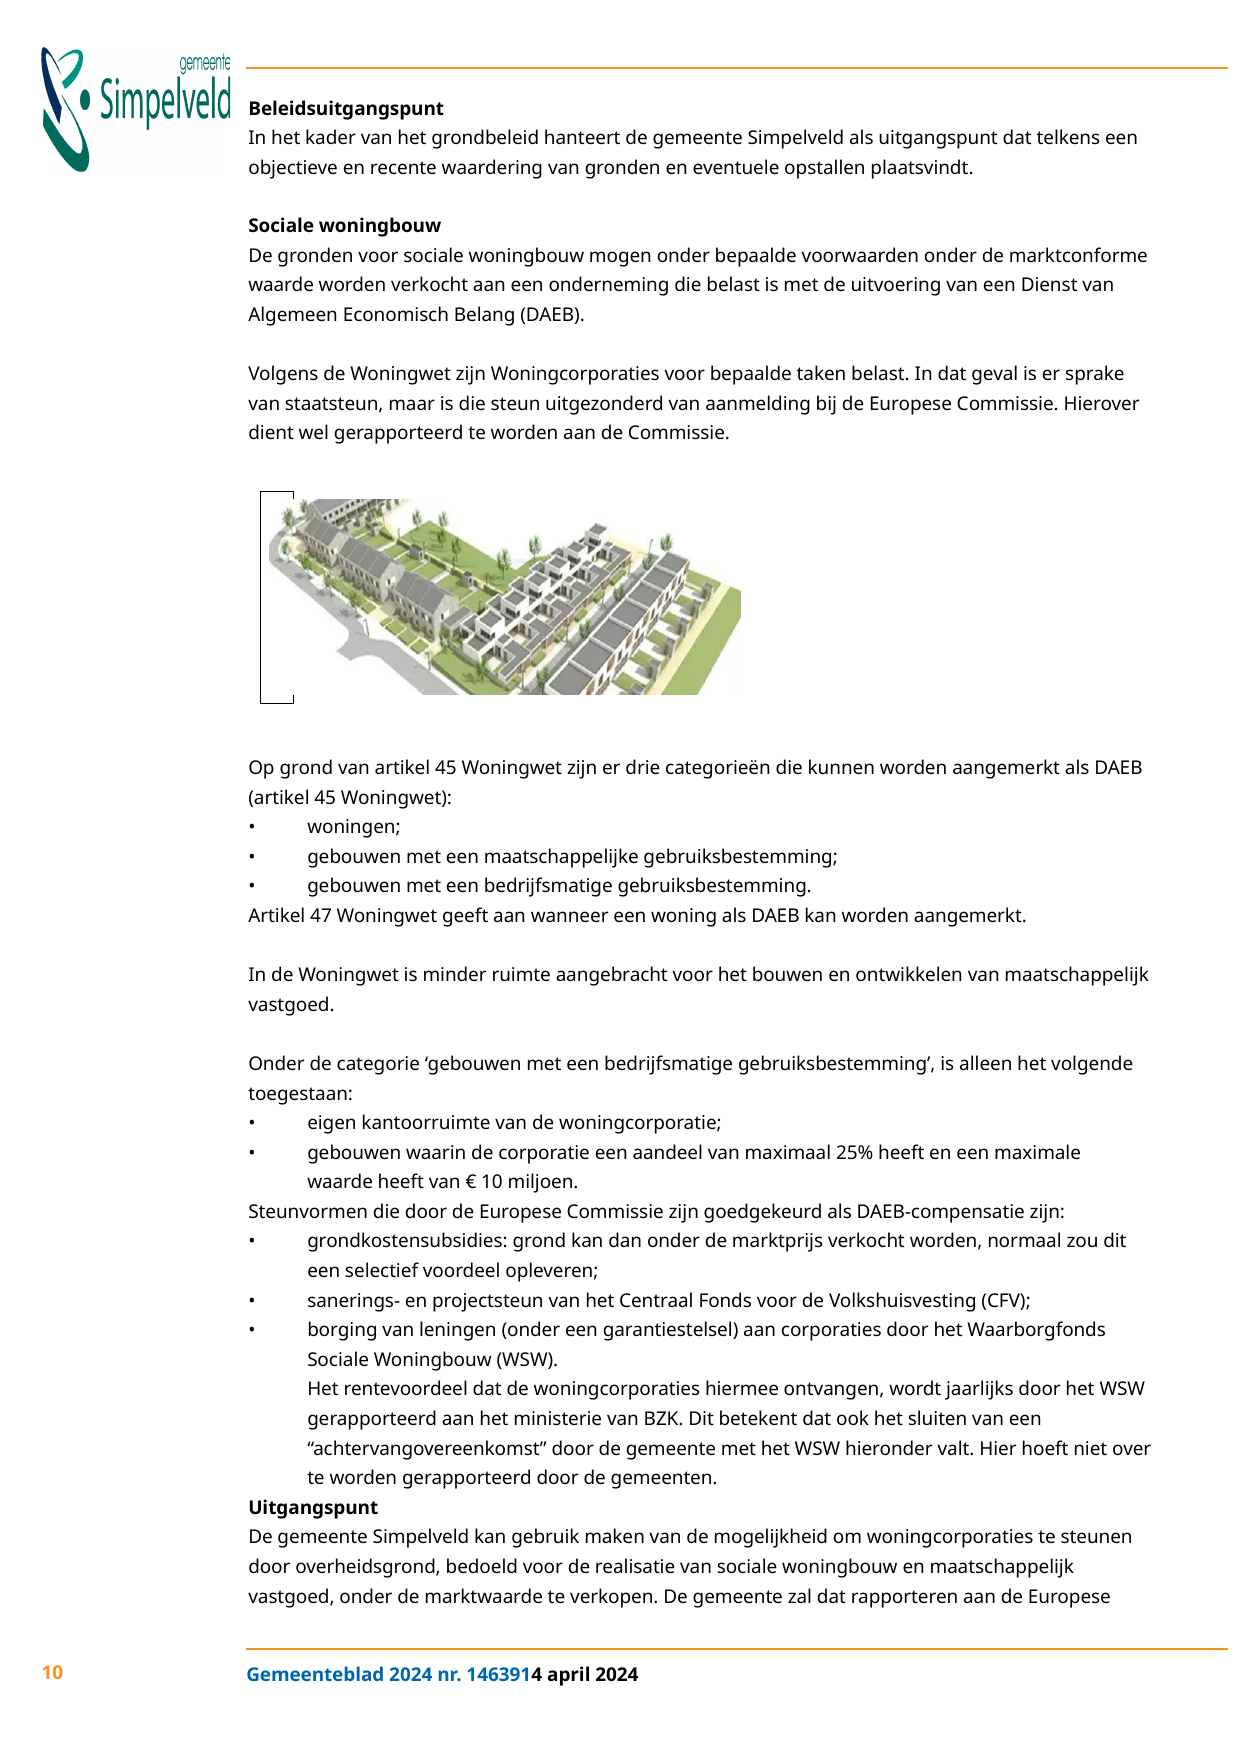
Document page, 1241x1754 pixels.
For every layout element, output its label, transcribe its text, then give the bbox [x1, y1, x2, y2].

text Op grond van artikel 45 Woningwet zijn er drie categorieën die kunnen worden aangemerkt als DAEB (artikel 45 Woningwet): [248, 754, 1152, 810]
list grondkostensubsidies: grond kan dan onder de marktprijs verkocht worden, normaal zou dit een selectief voordeel opleveren; [248, 1228, 1152, 1283]
table_header Beleidsuitgangspunt In het kader van het grondbeleid hanteert de gemeente Simpelveld als uitgangspunt dat telkens een objectieve en recente waardering van gronden en eventuele opstallen plaatsvindt. [248, 95, 1152, 180]
text Sociale woningbouw [248, 212, 1152, 238]
list gebouwen waarin de corporatie een aandeel van maximaal 25% heeft en een maximale waarde heeft van € 10 miljoen. [248, 1139, 1152, 1194]
list eigen kantoorruimte van de woningcorporatie; [248, 1109, 1152, 1135]
picture [268, 499, 742, 695]
list woningen; [248, 813, 1152, 839]
text Steunvormen die door de Europese Commissie zijn goedgekeurd als DAEB-compensatie zijn: [248, 1198, 1152, 1224]
text Volgens de Woningwet zijn Woningcorporaties voor bepaalde taken belast. In dat geval is er sprake van staatsteun, maar is die steun uitgezonderd van aanmelding bij de Europese Commissie. Hierover dient wel gerapporteerd te worden aan de Commissie. [248, 360, 1152, 445]
table_header Uitgangspunt De gemeente Simpelveld kan gebruik maken van de mogelijkheid om woningcorporaties te steunen door overheidsgrond, bedoeld voor de realisatie van sociale woningbouw en maatschappelijk vastgoed, onder de marktwaarde te verkopen. De gemeente zal dat rapporteren aan de Europese [248, 1494, 1152, 1608]
picture [41, 47, 231, 172]
text In de Woningwet is minder ruimte aangebracht voor het bouwen en ontwikkelen van maatschappelijk vastgoed. [248, 961, 1152, 1017]
list gebouwen met een maatschappelijke gebruiksbestemming; [248, 843, 1152, 869]
list sanerings- en projectsteun van het Centraal Fonds voor de Volkshuisvesting (CFV); [248, 1287, 1152, 1313]
text Artikel 47 Woningwet geeft aan wanneer een woning als DAEB kan worden aangemerkt. [248, 902, 1152, 928]
list gebouwen met een bedrijfsmatige gebruiksbestemming. [248, 873, 1152, 898]
list Het rentevoordeel dat de woningcorporaties hiermee ontvangen, wordt jaarlijks door het WSW gerapporteerd aan het ministerie van BZK. Dit betekent dat ook het sluiten van een “achtervangovereenkomst” door de gemeente met het WSW hieronder valt. Hier hoeft niet over te worden gerapporteerd door de gemeenten. [248, 1376, 1152, 1490]
text Onder de categorie ‘gebouwen met een bedrijfsmatige gebruiksbestemming’, is alleen het volgende toegestaan: [248, 1050, 1152, 1106]
list borging van leningen (onder een garantiestelsel) aan corporaties door het Waarborgfonds Sociale Woningbouw (WSW). [248, 1316, 1152, 1372]
text De gronden voor sociale woningbouw mogen onder bepaalde voorwaarden onder de marktconforme waarde worden verkocht aan een onderneming die belast is met de uitvoering van een Dienst van Algemeen Economisch Belang (DAEB). [248, 242, 1152, 327]
